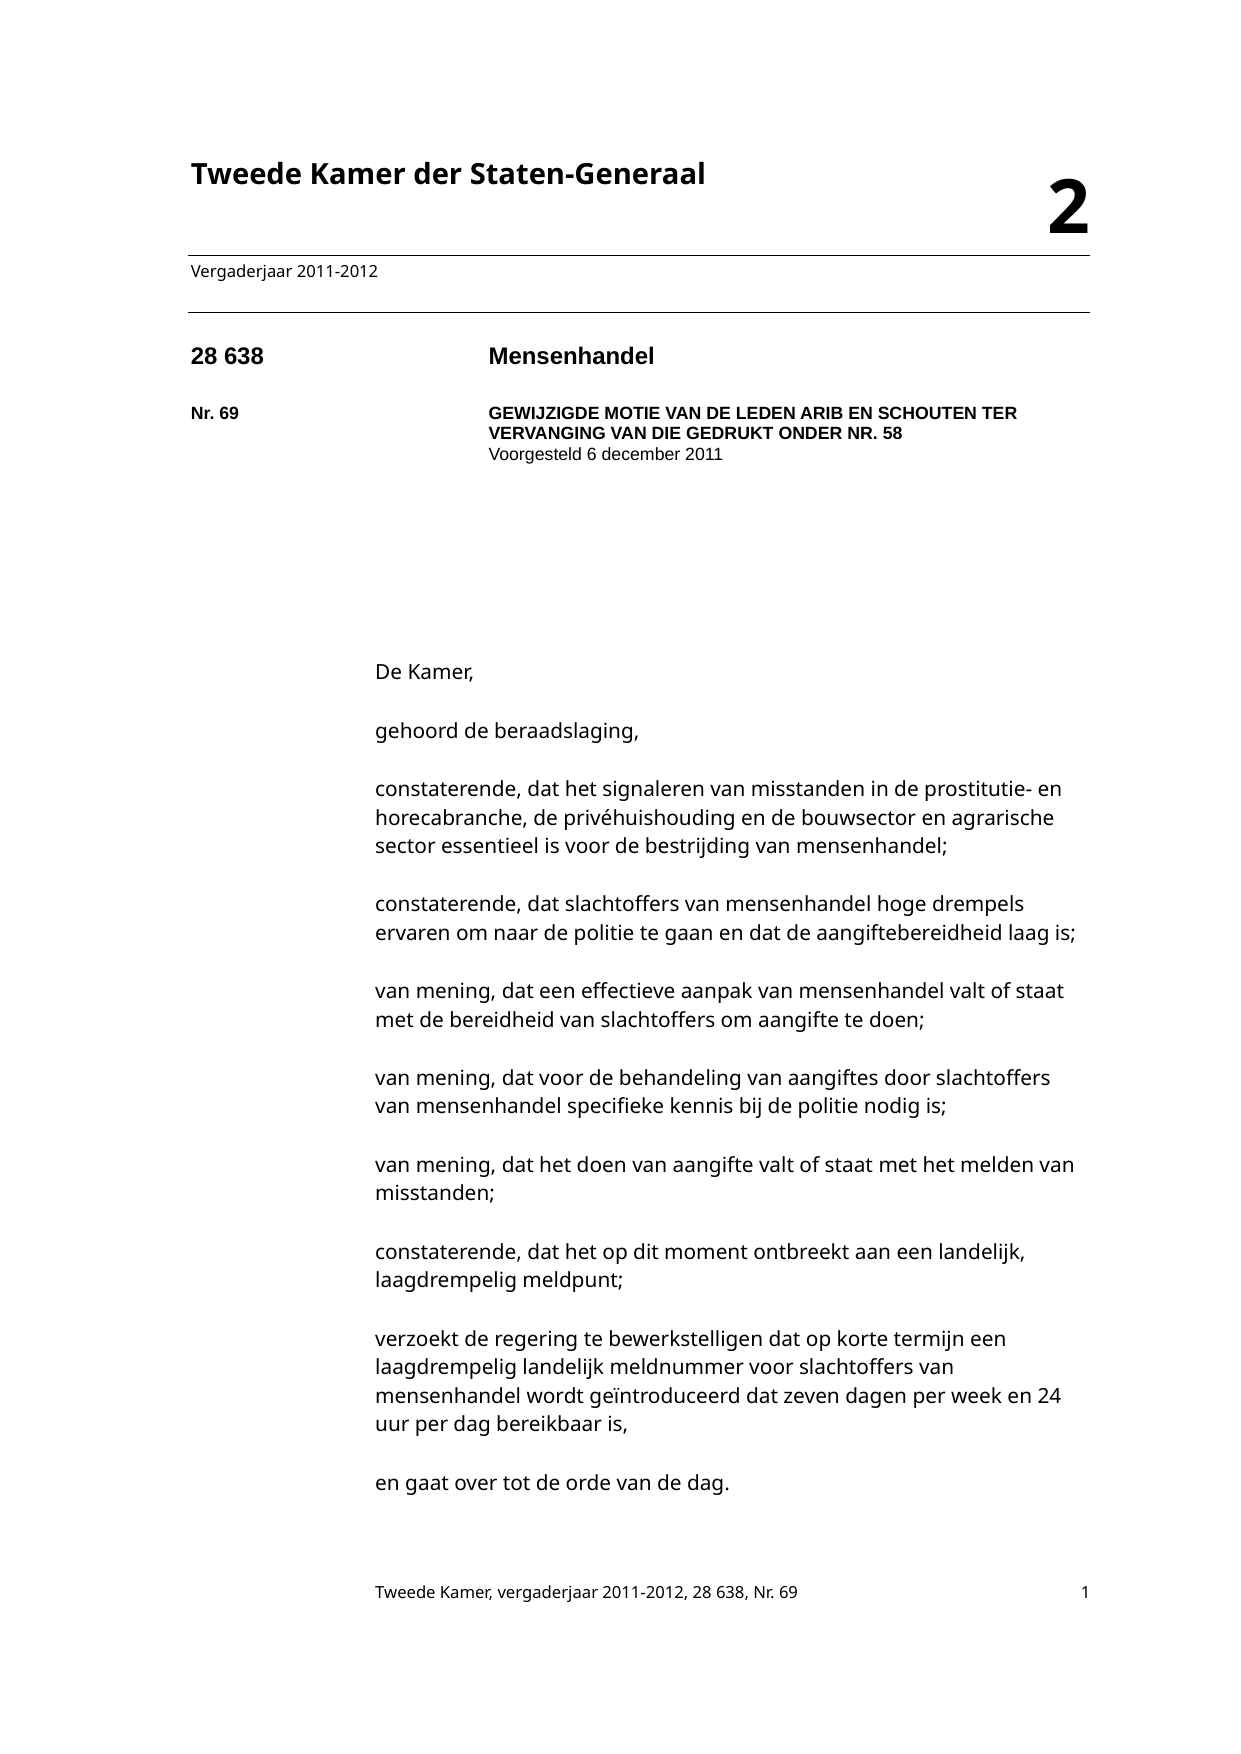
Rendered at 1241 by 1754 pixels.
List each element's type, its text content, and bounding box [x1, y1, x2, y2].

table_header Tweede Kamer der Staten-Generaal [188, 150, 909, 255]
text constaterende, dat het op dit moment ontbreekt aan een landelijk, laagdrempelig meldpunt; [375, 1237, 1090, 1294]
text gehoord de beraadslaging, [375, 716, 1090, 744]
text De Kamer, [375, 657, 1090, 686]
table_cell [485, 256, 1090, 312]
text constaterende, dat slachtoffers van mensenhandel hoge drempels ervaren om naar de politie te gaan en dat de aangiftebereidheid laag is; [375, 889, 1090, 946]
text en gaat over tot de orde van de dag. [375, 1468, 1090, 1496]
table_cell 28 638 [188, 339, 485, 399]
text van mening, dat het doen van aangifte valt of staat met het melden van misstanden; [375, 1150, 1090, 1207]
table_cell [485, 313, 1090, 339]
table_cell GEWIJZIGDE MOTIE VAN DE LEDEN ARIB EN SCHOUTEN TER VERVANGING VAN DIE GEDRUKT ONDER NR. 58 Voorgesteld 6 december 2011 [485, 399, 1090, 539]
table_header 2 [910, 150, 1090, 255]
text constaterende, dat het signaleren van misstanden in de prostitutie- en horecabranche, de privéhuishouding en de bouwsector en agrarische sector essentieel is voor de bestrijding van mensenhandel; [375, 774, 1090, 859]
text verzoekt de regering te bewerkstelligen dat op korte termijn een laagdrempelig landelijk meldnummer voor slachtoffers van mensenhandel wordt geïntroduceerd dat zeven dagen per week en 24 uur per dag bereikbaar is, [375, 1324, 1090, 1438]
text van mening, dat een effectieve aanpak van mensenhandel valt of staat met de bereidheid van slachtoffers om aangifte te doen; [375, 976, 1090, 1033]
table_cell Mensenhandel [485, 339, 1090, 399]
table_cell Vergaderjaar 2011-2012 [188, 256, 485, 312]
table_cell [188, 313, 485, 339]
text van mening, dat voor de behandeling van aangiftes door slachtoffers van mensenhandel specifieke kennis bij de politie nodig is; [375, 1063, 1090, 1120]
table_cell Nr. 69 [188, 399, 485, 539]
